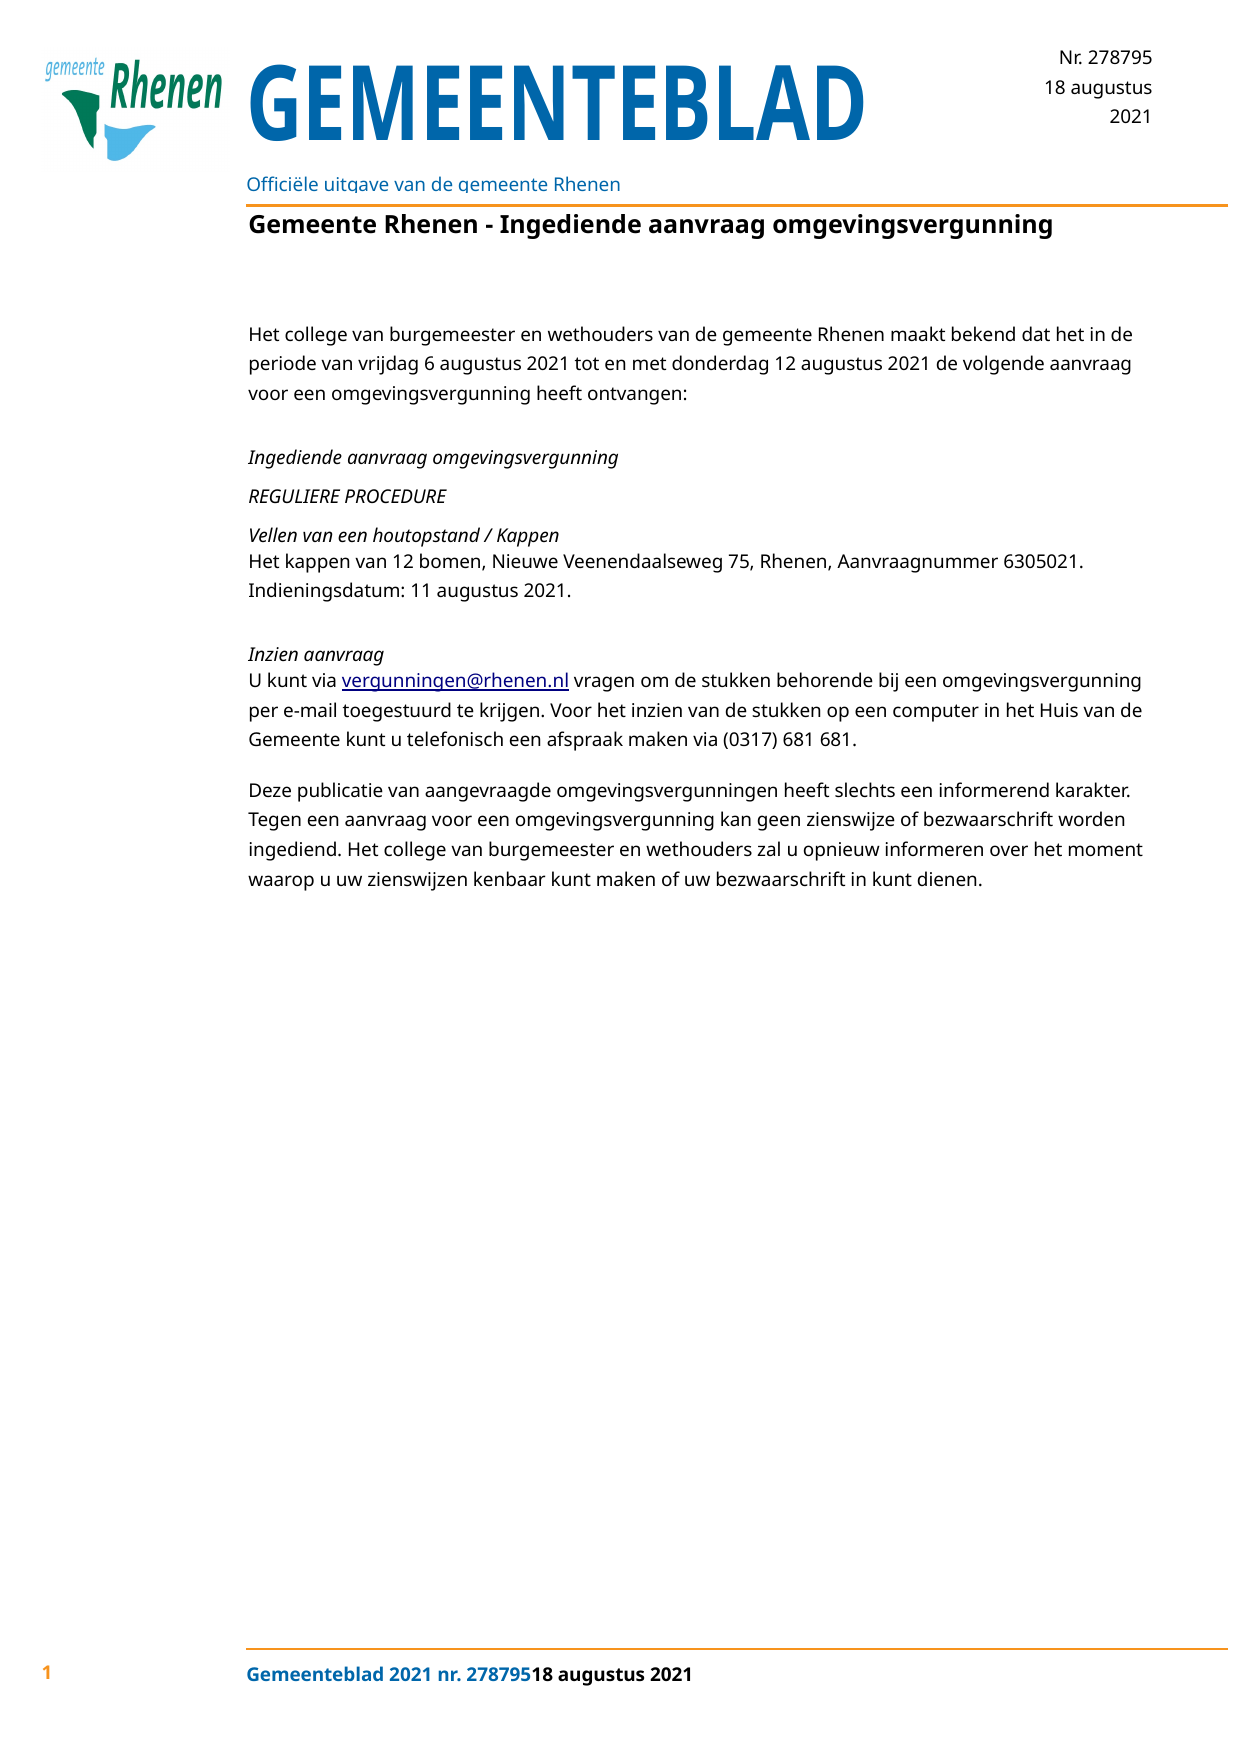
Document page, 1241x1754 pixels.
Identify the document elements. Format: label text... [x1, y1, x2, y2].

text Inzien aanvraag [248, 642, 1152, 667]
text U kunt via vergunningen@rhenen.nl vragen om de stukken behorende bij een omgevingsvergunning per e-mail toegestuurd te krijgen. Voor het inzien van de stukken op een computer in het Huis van de Gemeente kunt u telefonisch een afspraak maken via (0317) 681 681. [248, 667, 1152, 752]
text REGULIERE PROCEDURE [248, 483, 1152, 509]
picture [41, 47, 231, 172]
text Vellen van een houtopstand / Kappen [248, 522, 1152, 548]
text Deze publicatie van aangevraagde omgevingsvergunningen heeft slechts een informerend karakter. Tegen een aanvraag voor een omgevingsvergunning kan geen zienswijze of bezwaarschrift worden ingediend. Het college van burgemeester en wethouders zal u opnieuw informeren over het moment waarop u uw zienswijzen kenbaar kunt maken of uw bezwaarschrift in kunt dienen. [248, 777, 1152, 891]
text Ingediende aanvraag omgevingsvergunning [248, 444, 1152, 469]
text Het kappen van 12 bomen, Nieuwe Veenendaalseweg 75, Rhenen, Aanvraagnummer 6305021. Indieningsdatum: 11 augustus 2021. [248, 548, 1152, 603]
text Het college van burgemeester en wethouders van de gemeente Rhenen maakt bekend dat het in de periode van vrijdag 6 augustus 2021 tot en met donderdag 12 augustus 2021 de volgende aanvraag voor een omgevingsvergunning heeft ontvangen: [248, 321, 1152, 406]
text Gemeente Rhenen - Ingediende aanvraag omgevingsvergunning [248, 207, 1152, 241]
